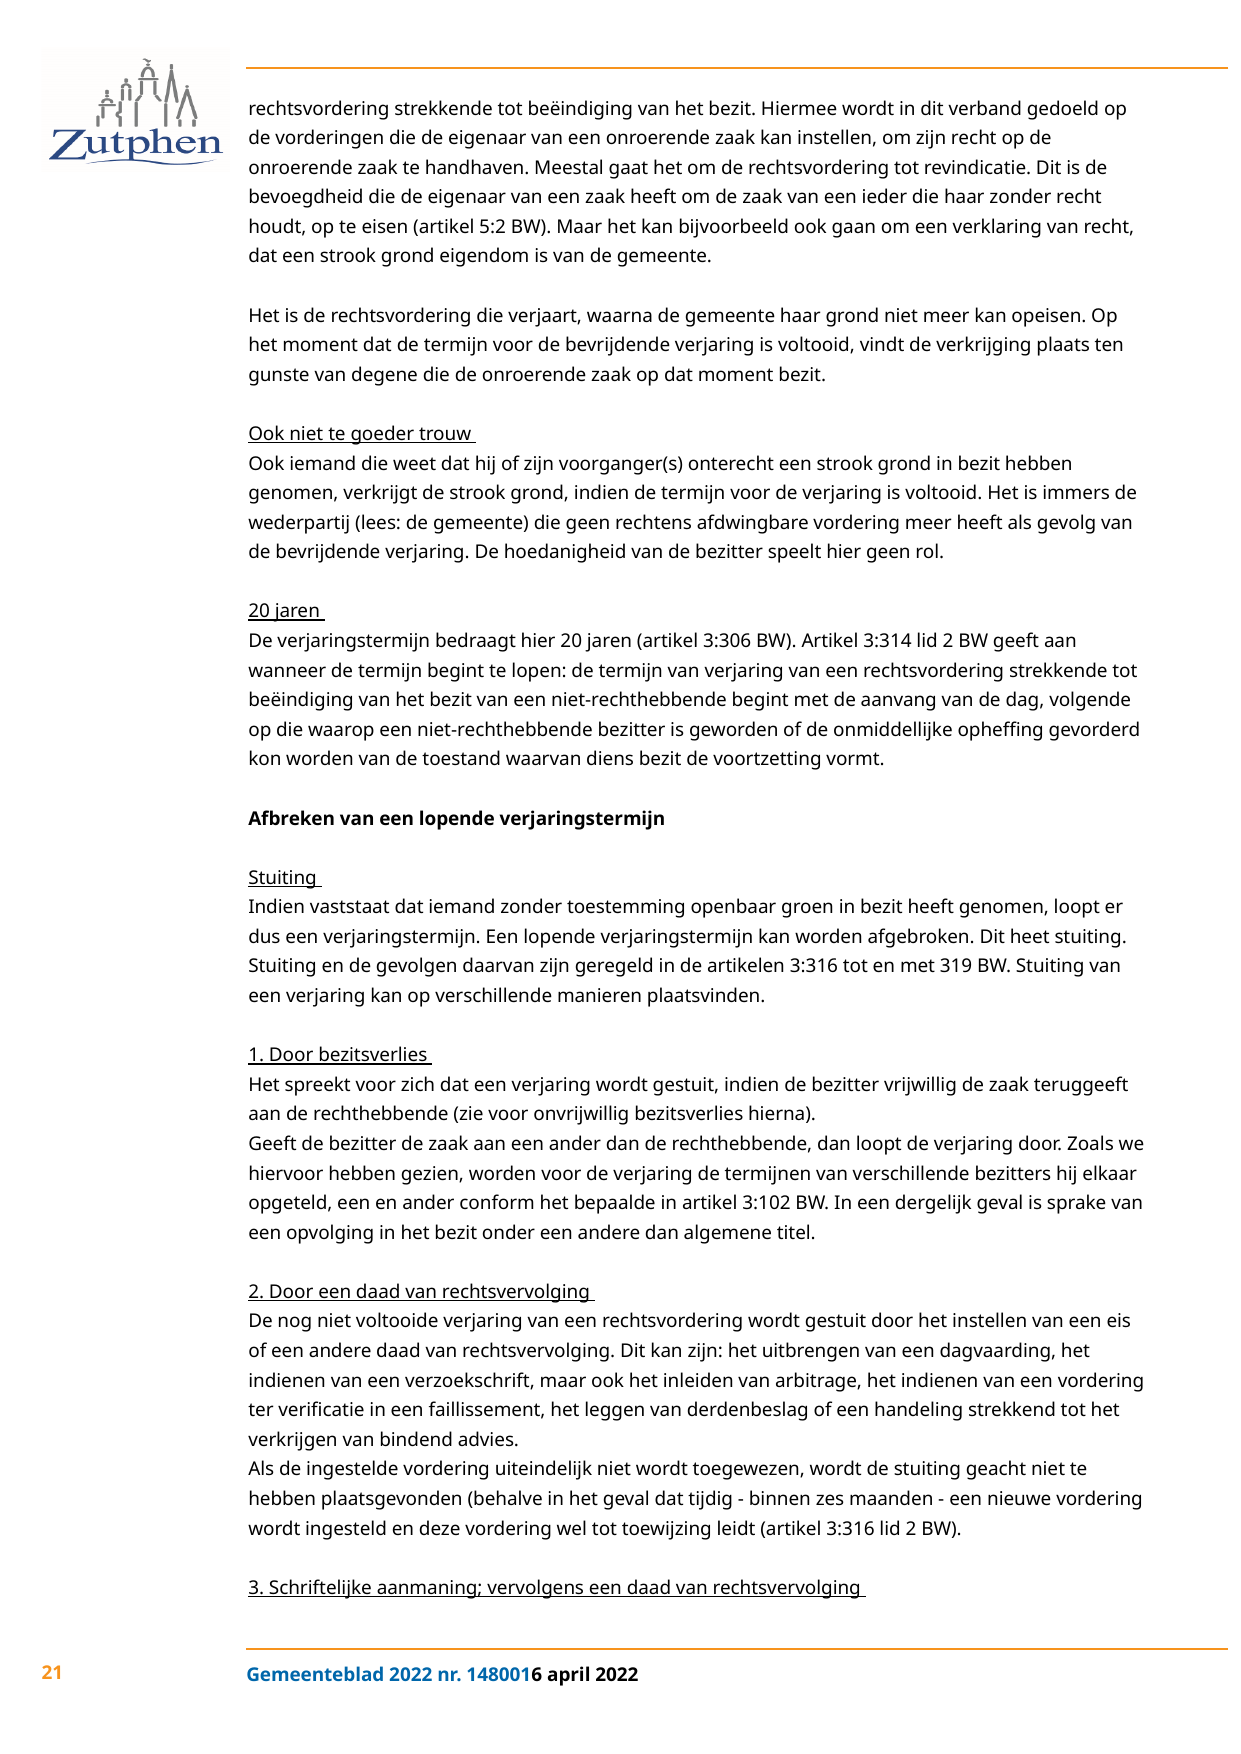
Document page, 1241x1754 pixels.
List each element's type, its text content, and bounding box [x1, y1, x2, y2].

text Geeft de bezitter de zaak aan een ander dan de rechthebbende, dan loopt de verjaring door. Zoals we hiervoor hebben gezien, worden voor de verjaring de termijnen van verschillende bezitters hij elkaar opgeteld, een en ander conform het bepaalde in artikel 3:102 BW. In een dergelijk geval is sprake van een opvolging in het bezit onder een andere dan algemene titel. [248, 1130, 1152, 1245]
picture [41, 47, 231, 172]
text 20 jaren [248, 598, 1152, 623]
text Het spreekt voor zich dat een verjaring wordt gestuit, indien de bezitter vrijwillig de zaak teruggeeft aan de rechthebbende (zie voor onvrijwillig bezitsverlies hierna). [248, 1071, 1152, 1126]
text De verjaringstermijn bedraagt hier 20 jaren (artikel 3:306 BW). Artikel 3:314 lid 2 BW geeft aan wanneer de termijn begint te lopen: de termijn van verjaring van een rechtsvordering strekkende tot beëindiging van het bezit van een niet-rechthebbende begint met de aanvang van de dag, volgende op die waarop een niet-rechthebbende bezitter is geworden of de onmiddellijke opheffing gevorderd kon worden van de toestand waarvan diens bezit de voortzetting vormt. [248, 627, 1152, 771]
text 2. Door een daad van rechtsvervolging [248, 1278, 1152, 1304]
text Als de ingestelde vordering uiteindelijk niet wordt toegewezen, wordt de stuiting geacht niet te hebben plaatsgevonden (behalve in het geval dat tijdig - binnen zes maanden - een nieuwe vordering wordt ingesteld en deze vordering wel tot toewijzing leidt (artikel 3:316 lid 2 BW). [248, 1456, 1152, 1541]
text Stuiting [248, 864, 1152, 890]
text 1. Door bezitsverlies [248, 1041, 1152, 1067]
text De nog niet voltooide verjaring van een rechtsvordering wordt gestuit door het instellen van een eis of een andere daad van rechtsvervolging. Dit kan zijn: het uitbrengen van een dagvaarding, het indienen van een verzoekschrift, maar ook het inleiden van arbitrage, het indienen van een vordering ter verificatie in een faillissement, het leggen van derdenbeslag of een handeling strekkend tot het verkrijgen van bindend advies. [248, 1308, 1152, 1452]
text onroerende zaak te handhaven. Meestal gaat het om de rechtsvordering tot revindicatie. Dit is de bevoegdheid die de eigenaar van een zaak heeft om de zaak van een ieder die haar zonder recht houdt, op te eisen (artikel 5:2 BW). Maar het kan bijvoorbeeld ook gaan om een verklaring van recht, dat een strook grond eigendom is van de gemeente. [248, 154, 1152, 268]
text Afbreken van een lopende verjaringstermijn [248, 805, 1152, 831]
text rechtsvordering strekkende tot beëindiging van het bezit. Hiermee wordt in dit verband gedoeld op de vorderingen die de eigenaar van een onroerende zaak kan instellen, om zijn recht op de [248, 95, 1152, 150]
text Indien vaststaat dat iemand zonder toestemming openbaar groen in bezit heeft genomen, loopt er dus een verjaringstermijn. Een lopende verjaringstermijn kan worden afgebroken. Dit heet stuiting. Stuiting en de gevolgen daarvan zijn geregeld in de artikelen 3:316 tot en met 319 BW. Stuiting van een verjaring kan op verschillende manieren plaatsvinden. [248, 893, 1152, 1008]
text 3. Schriftelijke aanmaning; vervolgens een daad van rechtsvervolging [248, 1574, 1152, 1600]
text Het is de rechtsvordering die verjaart, waarna de gemeente haar grond niet meer kan opeisen. Op het moment dat de termijn voor de bevrijdende verjaring is voltooid, vindt de verkrijging plaats ten gunste van degene die de onroerende zaak op dat moment bezit. [248, 302, 1152, 387]
text Ook niet te goeder trouw [248, 420, 1152, 446]
text Ook iemand die weet dat hij of zijn voorganger(s) onterecht een strook grond in bezit hebben genomen, verkrijgt de strook grond, indien de termijn voor de verjaring is voltooid. Het is immers de wederpartij (lees: de gemeente) die geen rechtens afdwingbare vordering meer heeft als gevolg van de bevrijdende verjaring. De hoedanigheid van de bezitter speelt hier geen rol. [248, 450, 1152, 564]
